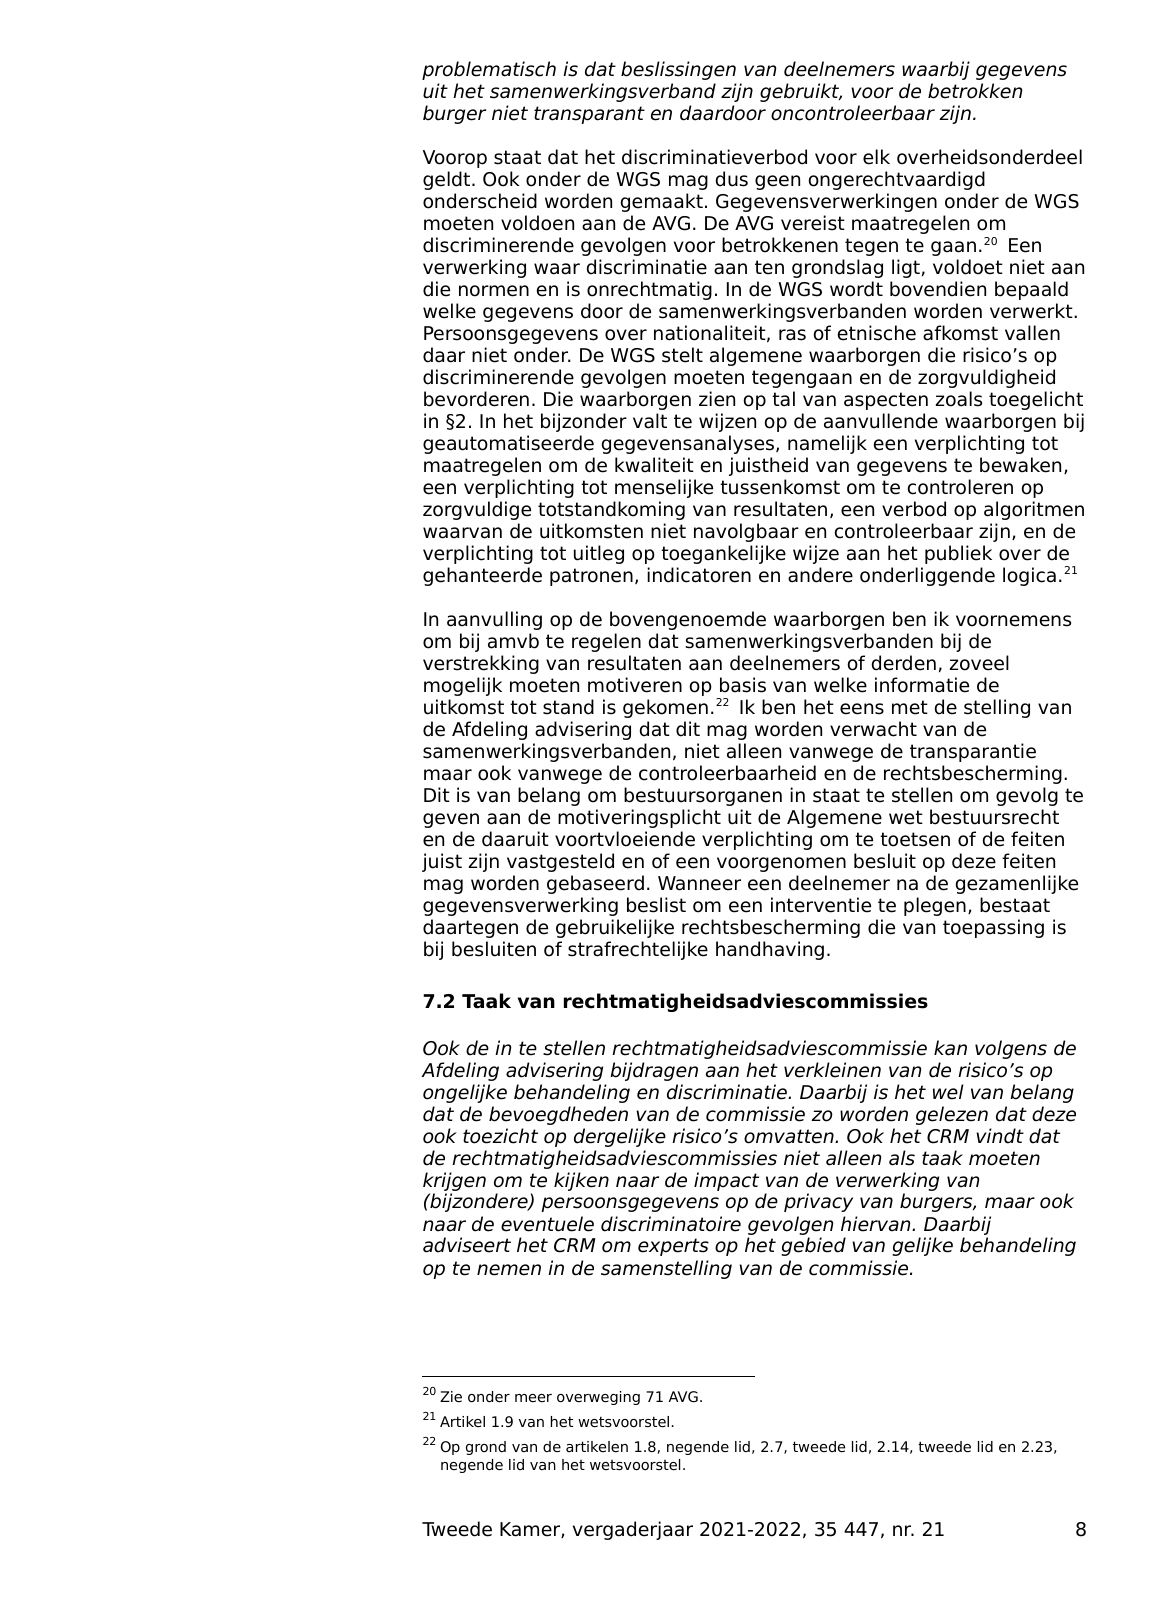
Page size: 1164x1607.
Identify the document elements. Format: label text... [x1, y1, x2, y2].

text Ook de in te stellen rechtmatigheidsadviescommissie kan volgens de Afdeling advisering bijdragen aan het verkleinen van de risico’s op ongelijke behandeling en discriminatie. Daarbij is het wel van belang dat de bevoegdheden van de commissie zo worden gelezen dat deze ook toezicht op dergelijke risico’s omvatten. Ook het CRM vindt dat de rechtmatigheidsadviescommissies niet alleen als taak moeten krijgen om te kijken naar de impact van de verwerking van (bijzondere) persoonsgegevens op de privacy van burgers, maar ook naar de eventuele discriminatoire gevolgen hiervan. Daarbij adviseert het CRM om experts op het gebied van gelijke behandeling op te nemen in de samenstelling van de commissie. [422, 1038, 1087, 1279]
subtitle 7.2 Taak van rechtmatigheidsadviescommissies [422, 991, 1087, 1013]
text In aanvulling op de bovengenoemde waarborgen ben ik voornemens om bij amvb te regelen dat samenwerkingsverbanden bij de verstrekking van resultaten aan deelnemers of derden, zoveel mogelijk moeten motiveren op basis van welke informatie de uitkomst tot stand is gekomen. Ik ben het eens met de stelling van de Afdeling advisering dat dit mag worden verwacht van de samenwerkingsverbanden, niet alleen vanwege de transparantie maar ook vanwege de controleerbaarheid en de rechtsbescherming. Dit is van belang om bestuursorganen in staat te stellen om gevolg te geven aan de motiveringsplicht uit de Algemene wet bestuursrecht en de daaruit voortvloeiende verplichting om te toetsen of de feiten juist zijn vastgesteld en of een voorgenomen besluit op deze feiten mag worden gebaseerd. Wanneer een deelnemer na de gezamenlijke gegevensverwerking beslist om een interventie te plegen, bestaat daartegen de gebruikelijke rechtsbescherming die van toepassing is bij besluiten of strafrechtelijke handhaving. [422, 609, 1087, 961]
text Voorop staat dat het discriminatieverbod voor elk overheidsonderdeel geldt. Ook onder de WGS mag dus geen ongerechtvaardigd onderscheid worden gemaakt. Gegevensverwerkingen onder de WGS moeten voldoen aan de AVG. De AVG vereist maatregelen om discriminerende gevolgen voor betrokkenen tegen te gaan. Een verwerking waar discriminatie aan ten grondslag ligt, voldoet niet aan die normen en is onrechtmatig. In de WGS wordt bovendien bepaald welke gegevens door de samenwerkingsverbanden worden verwerkt. Persoonsgegevens over nationaliteit, ras of etnische afkomst vallen daar niet onder. De WGS stelt algemene waarborgen die risico’s op discriminerende gevolgen moeten tegengaan en de zorgvuldigheid bevorderen. Die waarborgen zien op tal van aspecten zoals toegelicht in §2. In het bijzonder valt te wijzen op de aanvullende waarborgen bij geautomatiseerde gegevensanalyses, namelijk een verplichting tot maatregelen om de kwaliteit en juistheid van gegevens te bewaken, een verplichting tot menselijke tussenkomst om te controleren op zorgvuldige totstandkoming van resultaten, een verbod op algoritmen waarvan de uitkomsten niet navolgbaar en controleerbaar zijn, en de verplichting tot uitleg op toegankelijke wijze aan het publiek over de gehanteerde patronen, indicatoren en andere onderliggende logica. [422, 147, 1087, 587]
text Op grond van de artikelen 1.8, negende lid, 2.7, tweede lid, 2.14, tweede lid en 2.23, negende lid van het wetsvoorstel. [422, 1435, 1087, 1474]
text Zie onder meer overweging 71 AVG. [422, 1385, 1087, 1407]
text problematisch is dat beslissingen van deelnemers waarbij gegevens uit het samenwerkingsverband zijn gebruikt, voor de betrokken burger niet transparant en daardoor oncontroleerbaar zijn. [422, 59, 1087, 125]
text Artikel 1.9 van het wetsvoorstel. [422, 1410, 1087, 1432]
